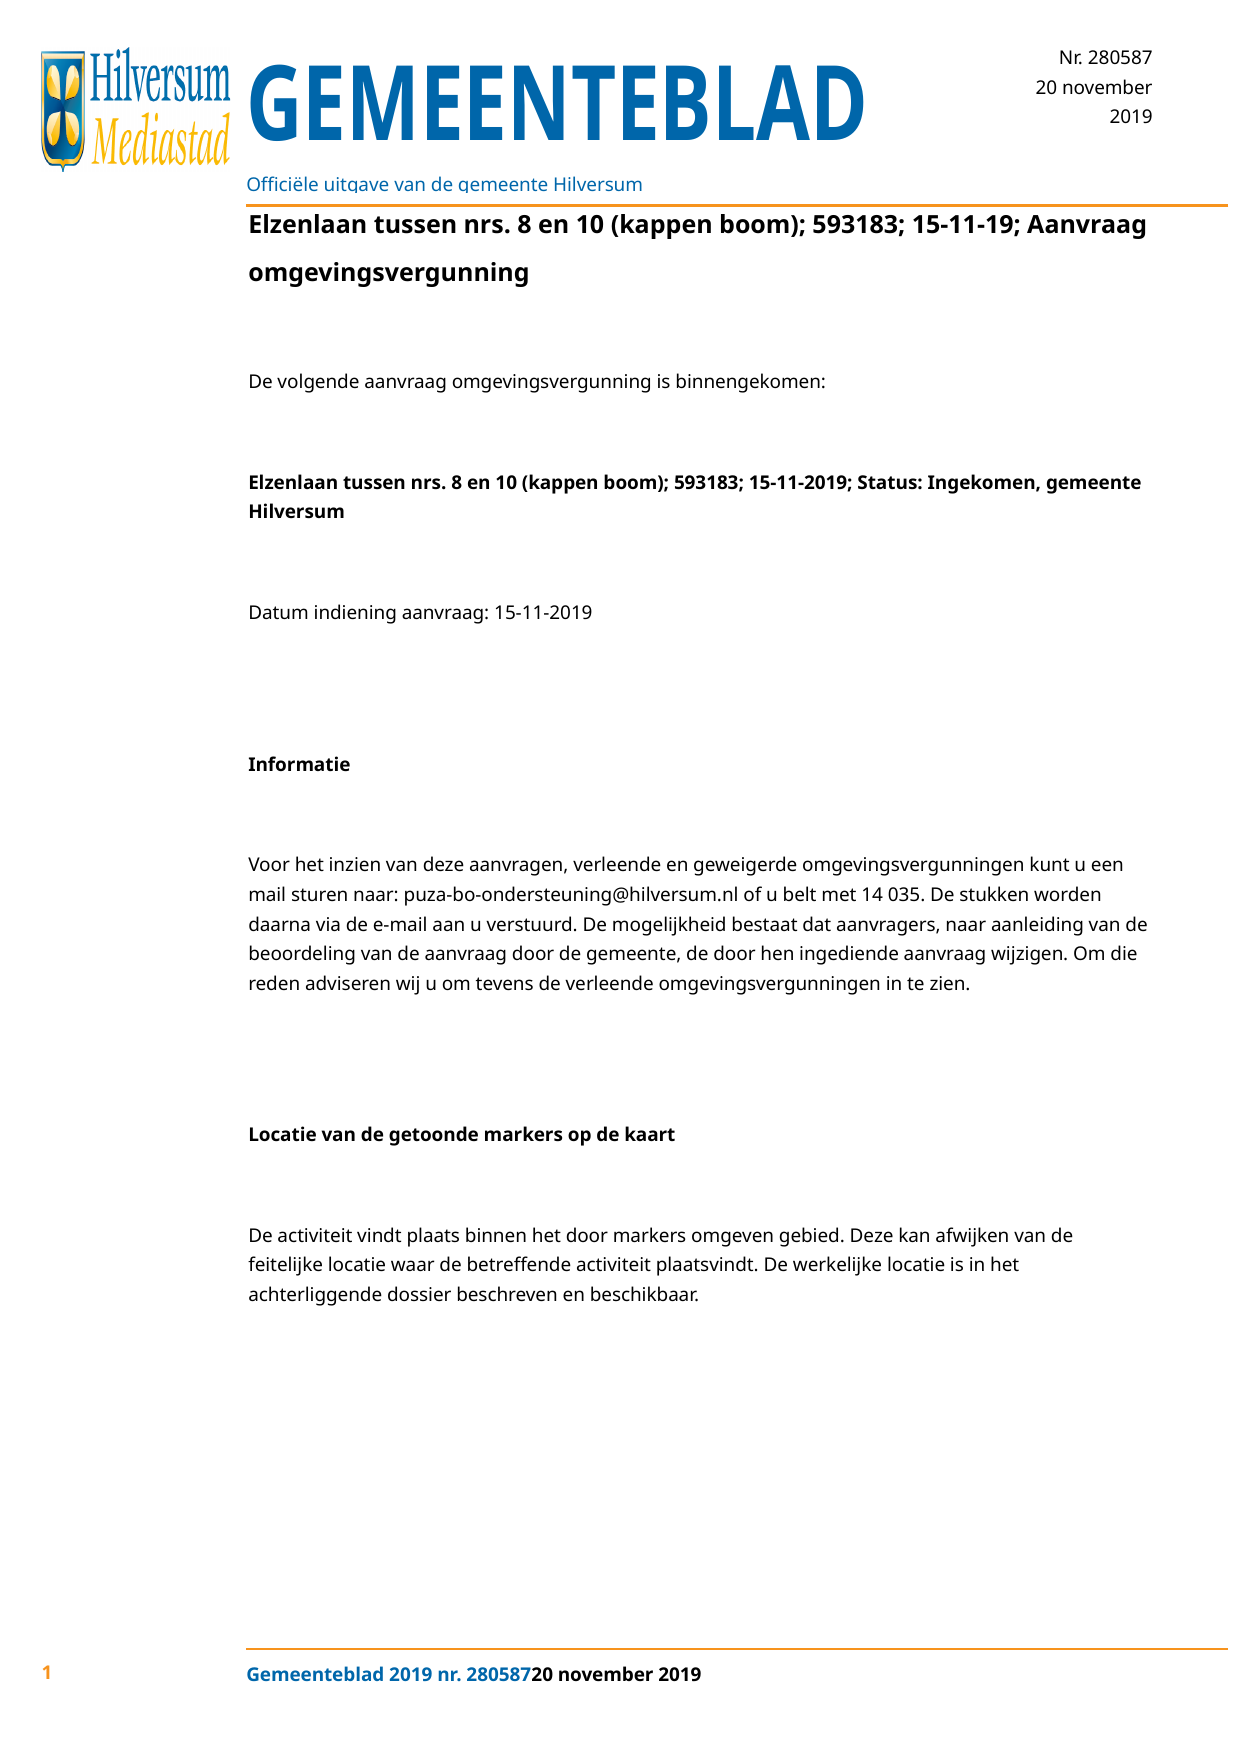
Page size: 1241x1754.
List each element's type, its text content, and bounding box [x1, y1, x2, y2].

text Elzenlaan tussen nrs. 8 en 10 (kappen boom); 593183; 15-11-2019; Status: Ingekomen, gemeente Hilversum [248, 469, 1152, 524]
picture [41, 47, 231, 172]
text Elzenlaan tussen nrs. 8 en 10 (kappen boom); 593183; 15-11-19; Aanvraag omgevingsvergunning [248, 207, 1152, 288]
text De activiteit vindt plaats binnen het door markers omgeven gebied. Deze kan afwijken van de feitelijke locatie waar de betreffende activiteit plaatsvindt. De werkelijke locatie is in het achterliggende dossier beschreven en beschikbaar. [248, 1222, 1152, 1307]
text De volgende aanvraag omgevingsvergunning is binnengekomen: [248, 368, 1152, 394]
text Informatie [248, 751, 1152, 777]
text Datum indiening aanvraag: 15-11-2019 [248, 599, 1152, 625]
text Locatie van de getoonde markers op de kaart [248, 1121, 1152, 1147]
text Voor het inzien van deze aanvragen, verleende en geweigerde omgevingsvergunningen kunt u een mail sturen naar: puza-bo-ondersteuning@hilversum.nl of u belt met 14 035. De stukken worden daarna via de e-mail aan u verstuurd. De mogelijkheid bestaat dat aanvragers, naar aanleiding van de beoordeling van de aanvraag door de gemeente, de door hen ingediende aanvraag wijzigen. Om die reden adviseren wij u om tevens de verleende omgevingsvergunningen in te zien. [248, 852, 1152, 996]
